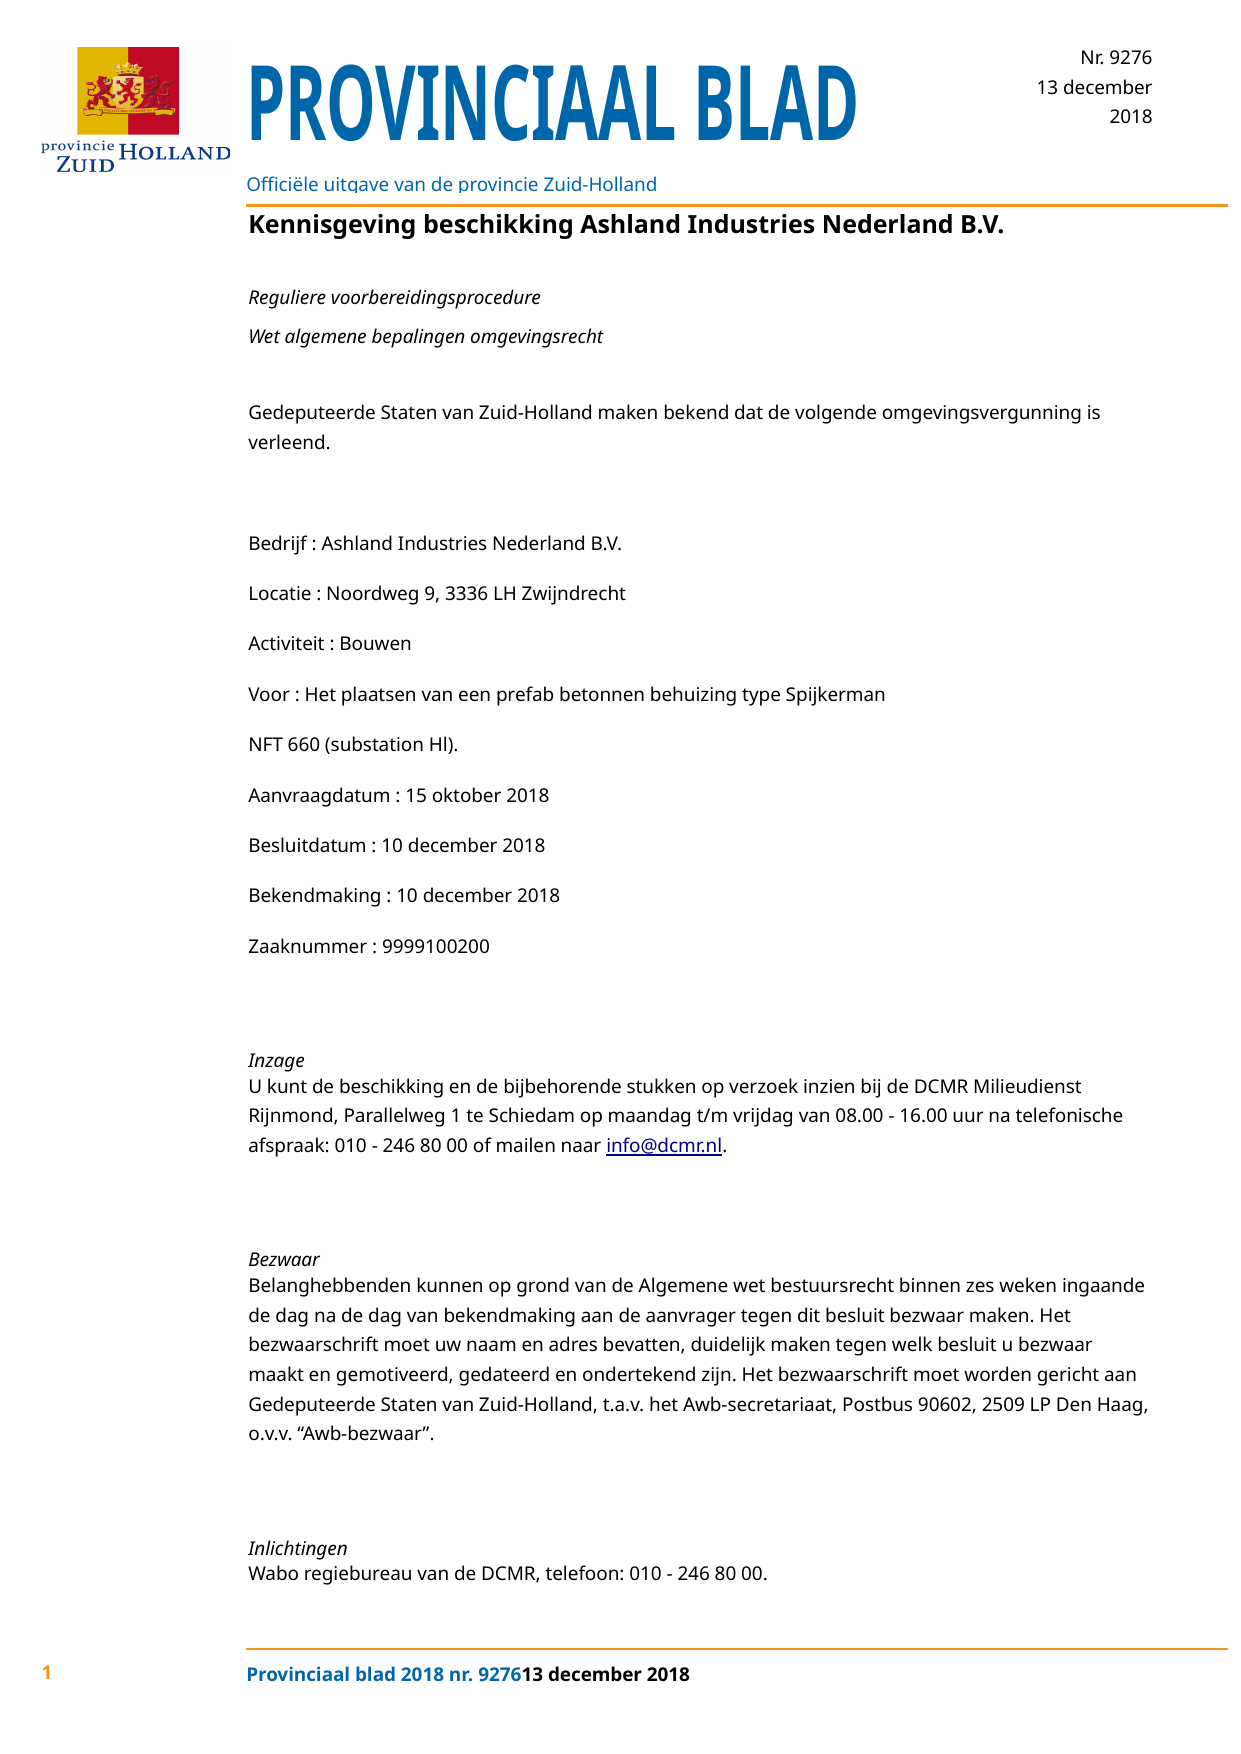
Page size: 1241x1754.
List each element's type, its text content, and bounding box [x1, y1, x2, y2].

text Inzage [248, 1047, 1152, 1073]
text NFT 660 (substation Hl). [248, 731, 1152, 757]
text Bedrijf : Ashland Industries Nederland B.V. [248, 530, 1152, 555]
text Belanghebbenden kunnen op grond van de Algemene wet bestuursrecht binnen zes weken ingaande de dag na de dag van bekendmaking aan de aanvrager tegen dit besluit bezwaar maken. Het bezwaarschrift moet uw naam en adres bevatten, duidelijk maken tegen welk besluit u bezwaar maakt en gemotiveerd, gedateerd en ondertekend zijn. Het bezwaarschrift moet worden gericht aan Gedeputeerde Staten van Zuid-Holland, t.a.v. het Awb-secretariaat, Postbus 90602, 2509 LP Den Haag, o.v.v. “Awb-bezwaar”. [248, 1272, 1152, 1446]
text Voor : Het plaatsen van een prefab betonnen behuizing type Spijkerman [248, 681, 1152, 707]
text Wet algemene bepalingen omgevingsrecht [248, 323, 1152, 349]
text Kennisgeving beschikking Ashland Industries Nederland B.V. [248, 207, 1152, 241]
text Inlichtingen [248, 1535, 1152, 1560]
text Locatie : Noordweg 9, 3336 LH Zwijndrecht [248, 580, 1152, 606]
text Wabo regiebureau van de DCMR, telefoon: 010 - 246 80 00. [248, 1560, 1152, 1586]
text Aanvraagdatum : 15 oktober 2018 [248, 782, 1152, 807]
text Zaaknummer : 9999100200 [248, 933, 1152, 959]
text Gedeputeerde Staten van Zuid-Holland maken bekend dat de volgende omgevingsvergunning is verleend. [248, 399, 1152, 454]
text Besluitdatum : 10 december 2018 [248, 832, 1152, 858]
text Reguliere voorbereidingsprocedure [248, 284, 1152, 309]
picture [41, 47, 231, 172]
text Bekendmaking : 10 december 2018 [248, 883, 1152, 908]
text Activiteit : Bouwen [248, 631, 1152, 656]
text U kunt de beschikking en de bijbehorende stukken op verzoek inzien bij de DCMR Milieudienst Rijnmond, Parallelweg 1 te Schiedam op maandag t/m vrijdag van 08.00 - 16.00 uur na telefonische afspraak: 010 - 246 80 00 of mailen naar info@dcmr.nl. [248, 1073, 1152, 1158]
text Bezwaar [248, 1247, 1152, 1272]
